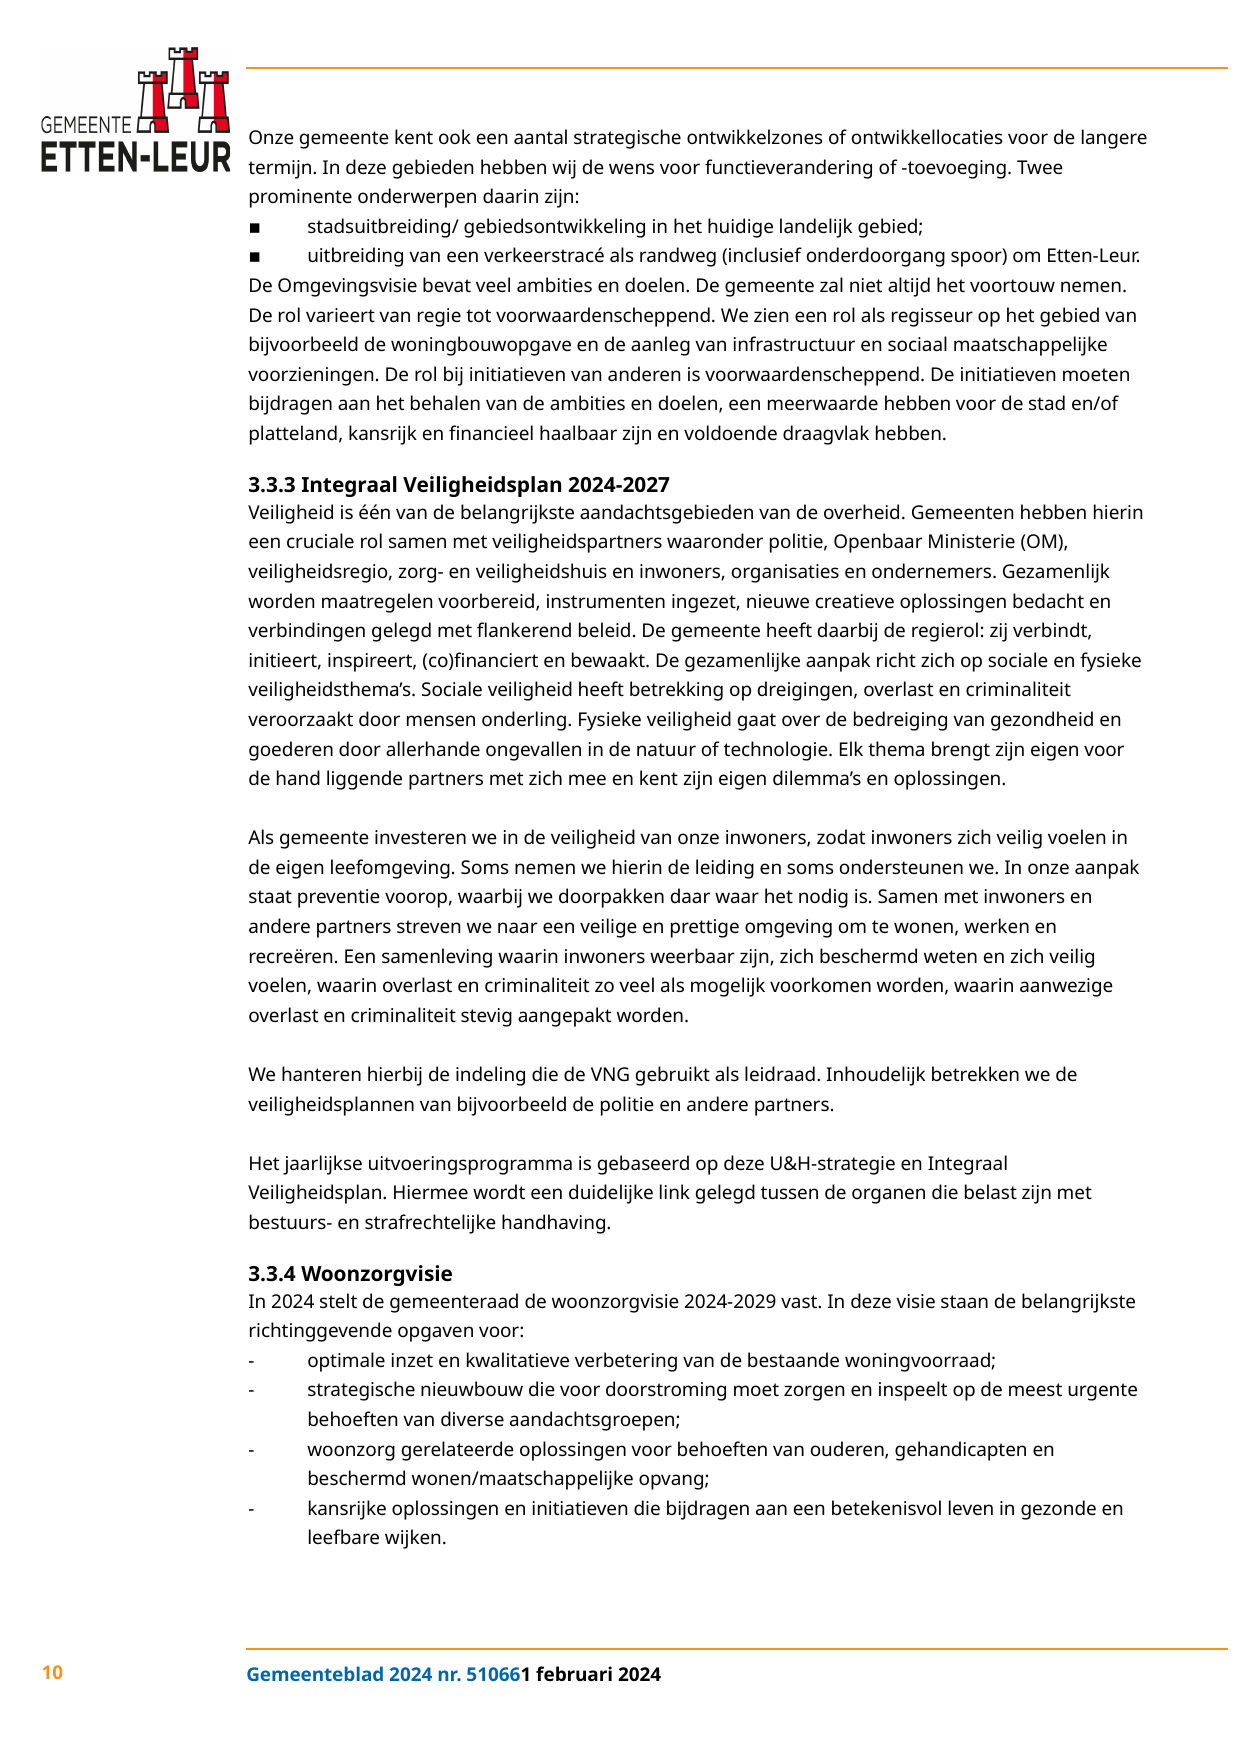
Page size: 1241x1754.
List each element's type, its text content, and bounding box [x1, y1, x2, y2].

picture [41, 47, 231, 172]
list uitbreiding van een verkeerstracé als randweg (inclusief onderdoorgang spoor) om Etten-Leur. [248, 243, 1152, 268]
text 3.3.4 Woonzorgvisie [248, 1259, 1152, 1288]
text De Omgevingsvisie bevat veel ambities en doelen. De gemeente zal niet altijd het voortouw nemen. De rol varieert van regie tot voorwaardenscheppend. We zien een rol als regisseur op het gebied van bijvoorbeeld de woningbouwopgave en de aanleg van infrastructuur en sociaal maatschappelijke voorzieningen. De rol bij initiatieven van anderen is voorwaardenscheppend. De initiatieven moeten bijdragen aan het behalen van de ambities en doelen, een meerwaarde hebben voor de stad en/of platteland, kansrijk en financieel haalbaar zijn en voldoende draagvlak hebben. [248, 272, 1152, 446]
text We hanteren hierbij de indeling die de VNG gebruikt als leidraad. Inhoudelijk betrekken we de veiligheidsplannen van bijvoorbeeld de politie en andere partners. [248, 1061, 1152, 1116]
list stadsuitbreiding/ gebiedsontwikkeling in het huidige landelijk gebied; [248, 213, 1152, 239]
text Het jaarlijkse uitvoeringsprogramma is gebaseerd op deze U&H-strategie en Integraal Veiligheidsplan. Hiermee wordt een duidelijke link gelegd tussen de organen die belast zijn met bestuurs- en strafrechtelijke handhaving. [248, 1150, 1152, 1235]
list strategische nieuwbouw die voor doorstroming moet zorgen en inspeelt op de meest urgente behoeften van diverse aandachtsgroepen; [248, 1377, 1152, 1432]
text 3.3.3 Integraal Veiligheidsplan 2024-2027 [248, 471, 1152, 499]
text Als gemeente investeren we in de veiligheid van onze inwoners, zodat inwoners zich veilig voelen in de eigen leefomgeving. Soms nemen we hierin de leiding en soms ondersteunen we. In onze aanpak staat preventie voorop, waarbij we doorpakken daar waar het nodig is. Samen met inwoners en andere partners streven we naar een veilige en prettige omgeving om te wonen, werken en recreëren. Een samenleving waarin inwoners weerbaar zijn, zich beschermd weten en zich veilig voelen, waarin overlast en criminaliteit zo veel als mogelijk voorkomen worden, waarin aanwezige overlast en criminaliteit stevig aangepakt worden. [248, 824, 1152, 1028]
text In 2024 stelt de gemeenteraad de woonzorgvisie 2024-2029 vast. In deze visie staan de belangrijkste richtinggevende opgaven voor: [248, 1288, 1152, 1343]
list optimale inzet en kwalitatieve verbetering van de bestaande woningvoorraad; [248, 1347, 1152, 1373]
text Veiligheid is één van de belangrijkste aandachtsgebieden van de overheid. Gemeenten hebben hierin een cruciale rol samen met veiligheidspartners waaronder politie, Openbaar Ministerie (OM), veiligheidsregio, zorg- en veiligheidshuis en inwoners, organisaties en ondernemers. Gezamenlijk worden maatregelen voorbereid, instrumenten ingezet, nieuwe creatieve oplossingen bedacht en verbindingen gelegd met flankerend beleid. De gemeente heeft daarbij de regierol: zij verbindt, initieert, inspireert, (co)financiert en bewaakt. De gezamenlijke aanpak richt zich op sociale en fysieke veiligheidsthema’s. Sociale veiligheid heeft betrekking op dreigingen, overlast en criminaliteit veroorzaakt door mensen onderling. Fysieke veiligheid gaat over de bedreiging van gezondheid en goederen door allerhande ongevallen in de natuur of technologie. Elk thema brengt zijn eigen voor de hand liggende partners met zich mee en kent zijn eigen dilemma’s en oplossingen. [248, 499, 1152, 791]
list woonzorg gerelateerde oplossingen voor behoeften van ouderen, gehandicapten en beschermd wonen/maatschappelijke opvang; [248, 1436, 1152, 1491]
text Onze gemeente kent ook een aantal strategische ontwikkelzones of ontwikkellocaties voor de langere termijn. In deze gebieden hebben wij de wens voor functieverandering of -toevoeging. Twee prominente onderwerpen daarin zijn: [248, 124, 1152, 209]
list kansrijke oplossingen en initiatieven die bijdragen aan een betekenisvol leven in gezonde en leefbare wijken. [248, 1495, 1152, 1550]
